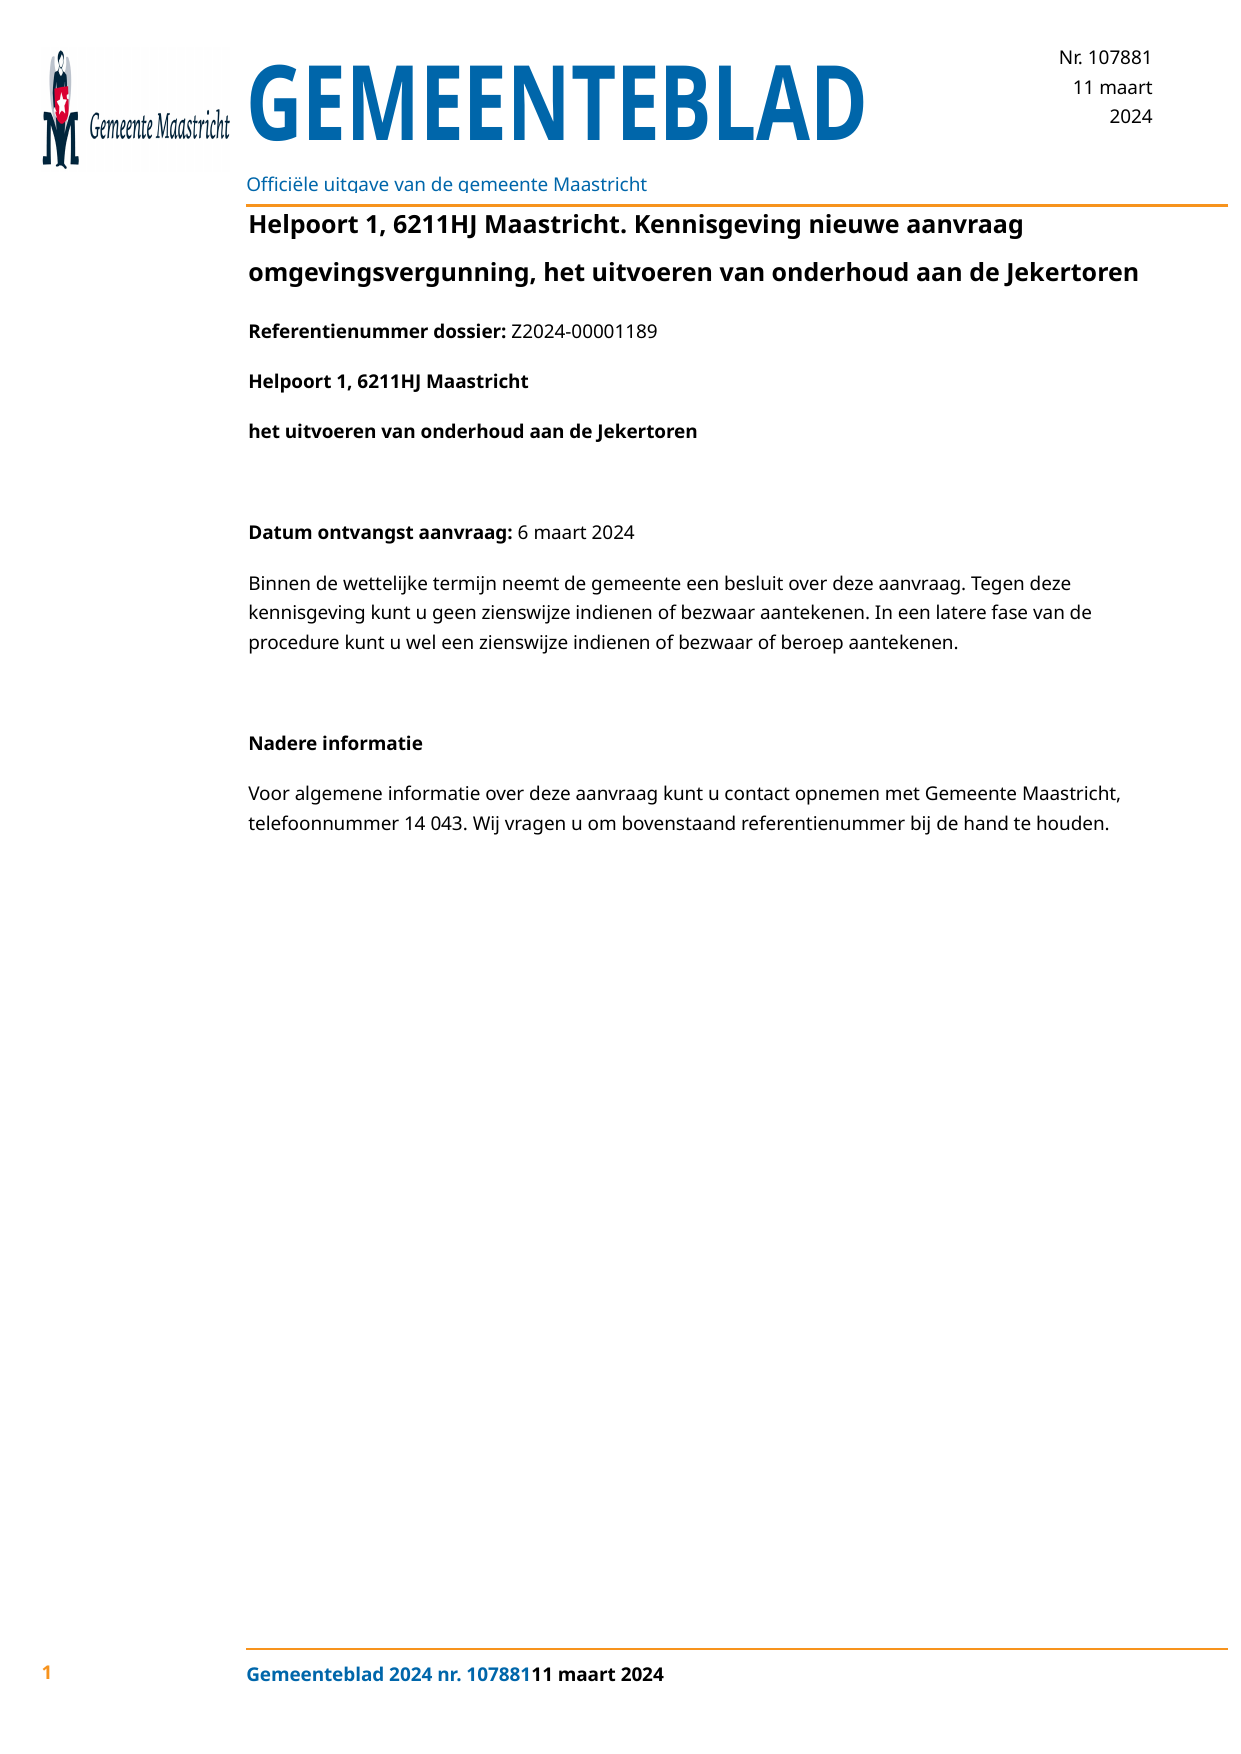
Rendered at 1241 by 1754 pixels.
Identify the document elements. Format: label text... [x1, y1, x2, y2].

text Helpoort 1, 6211HJ Maastricht. Kennisgeving nieuwe aanvraag omgevingsvergunning, het uitvoeren van onderhoud aan de Jekertoren [248, 207, 1152, 288]
text Nadere informatie [248, 730, 1152, 756]
text Referentienummer dossier: Z2024-00001189 [248, 318, 1152, 344]
picture [41, 47, 231, 172]
text Helpoort 1, 6211HJ Maastricht [248, 368, 1152, 394]
text Datum ontvangst aanvraag: 6 maart 2024 [248, 519, 1152, 545]
text Voor algemene informatie over deze aanvraag kunt u contact opnemen met Gemeente Maastricht, telefoonnummer 14 043. Wij vragen u om bovenstaand referentienummer bij de hand te houden. [248, 780, 1152, 836]
text het uitvoeren van onderhoud aan de Jekertoren [248, 419, 1152, 444]
text Binnen de wettelijke termijn neemt de gemeente een besluit over deze aanvraag. Tegen deze kennisgeving kunt u geen zienswijze indienen of bezwaar aantekenen. In een latere fase van de procedure kunt u wel een zienswijze indienen of bezwaar of beroep aantekenen. [248, 570, 1152, 655]
